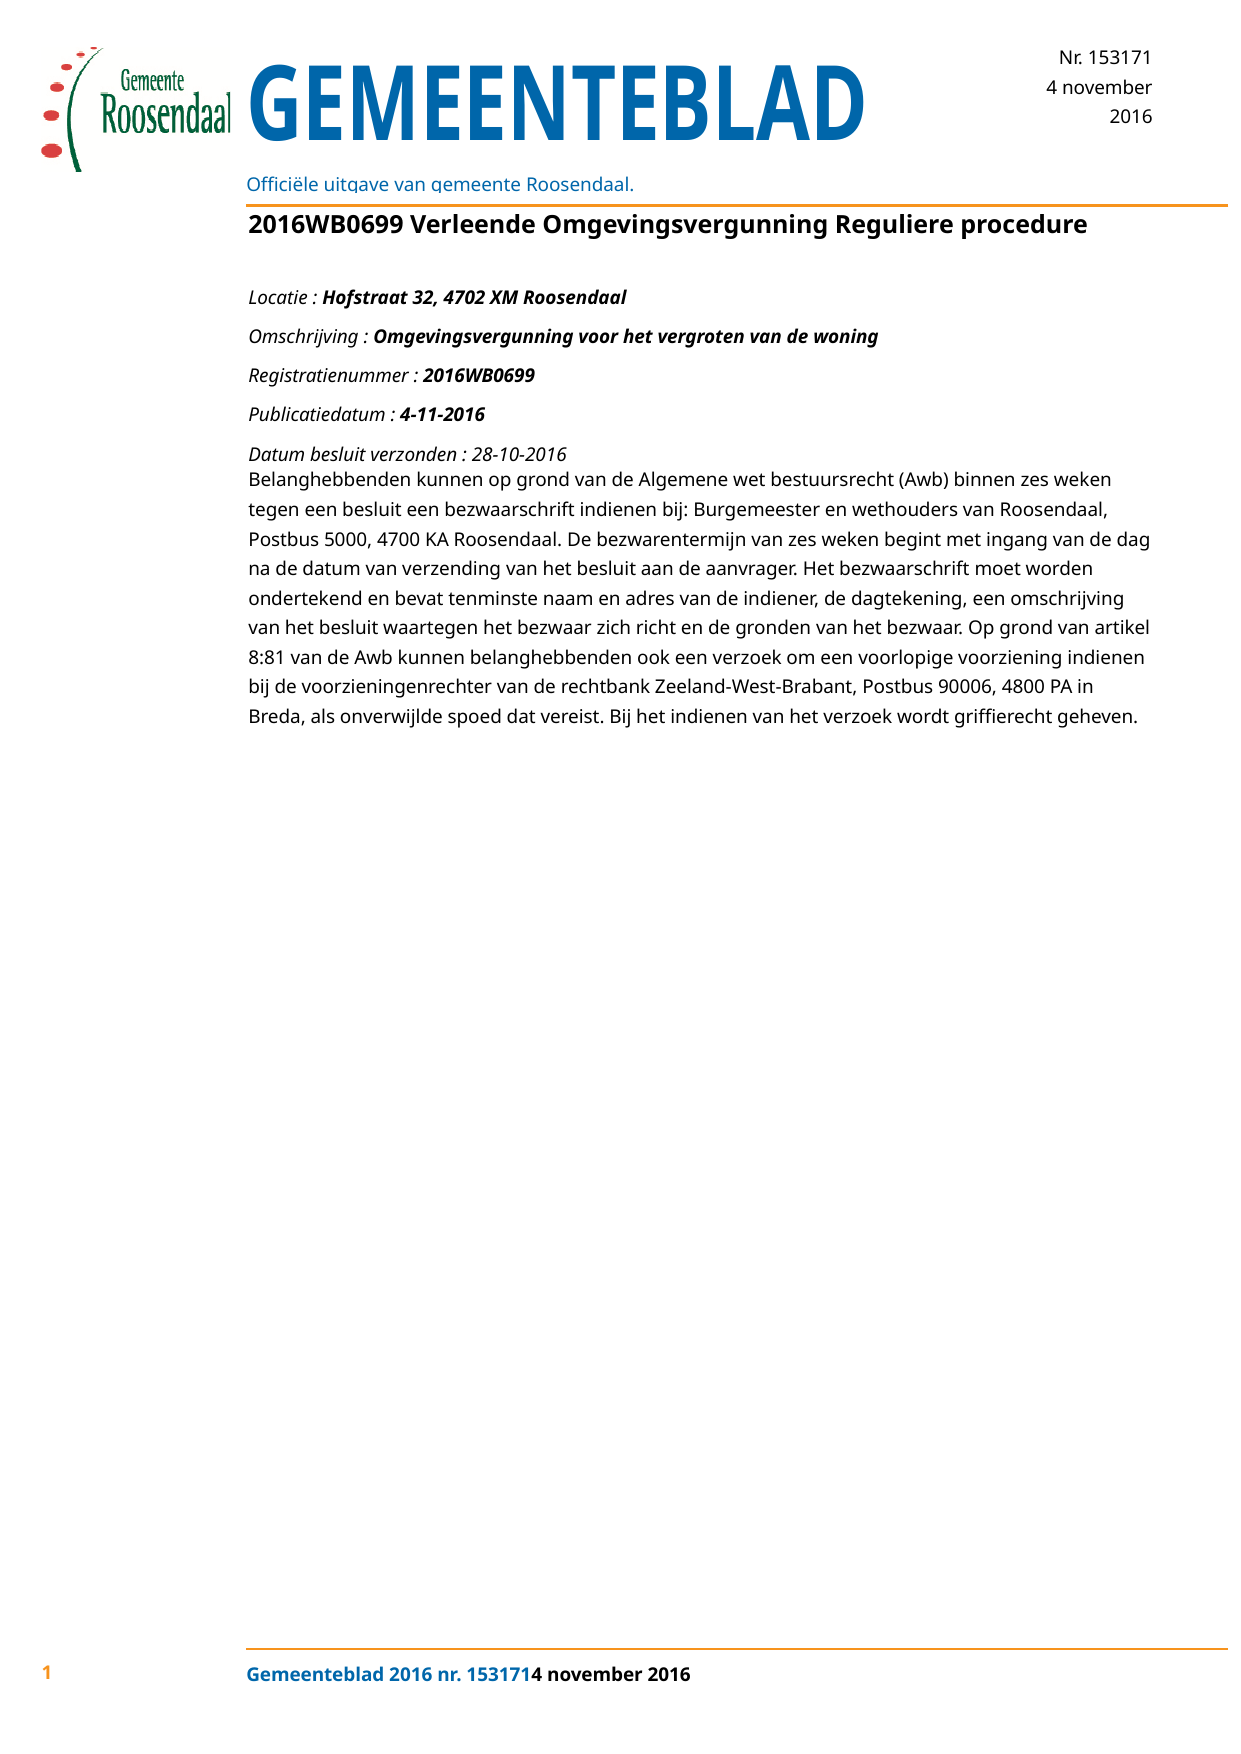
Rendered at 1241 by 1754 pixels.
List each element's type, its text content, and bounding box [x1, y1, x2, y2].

text 2016WB0699 Verleende Omgevingsvergunning Reguliere procedure [248, 207, 1152, 241]
text Datum besluit verzonden : 28-10-2016 [248, 441, 1152, 467]
text Belanghebbenden kunnen op grond van de Algemene wet bestuursrecht (Awb) binnen zes weken tegen een besluit een bezwaarschrift indienen bij: Burgemeester en wethouders van Roosendaal, Postbus 5000, 4700 KA Roosendaal. De bezwarentermijn van zes weken begint met ingang van de dag na de datum van verzending van het besluit aan de aanvrager. Het bezwaarschrift moet worden ondertekend en bevat tenminste naam en adres van de indiener, de dagtekening, een omschrijving van het besluit waartegen het bezwaar zich richt en de gronden van het bezwaar. Op grond van artikel 8:81 van de Awb kunnen belanghebbenden ook een verzoek om een voorlopige voorziening indienen bij de voorzieningenrechter van de rechtbank Zeeland-West-Brabant, Postbus 90006, 4800 PA in Breda, als onverwijlde spoed dat vereist. Bij het indienen van het verzoek wordt griffierecht geheven. [248, 467, 1152, 729]
text Publicatiedatum : 4-11-2016 [248, 402, 1152, 427]
text Locatie : Hofstraat 32, 4702 XM Roosendaal [248, 284, 1152, 309]
picture [41, 47, 231, 172]
text Omschrijving : Omgevingsvergunning voor het vergroten van de woning [248, 323, 1152, 349]
text Registratienummer : 2016WB0699 [248, 362, 1152, 388]
